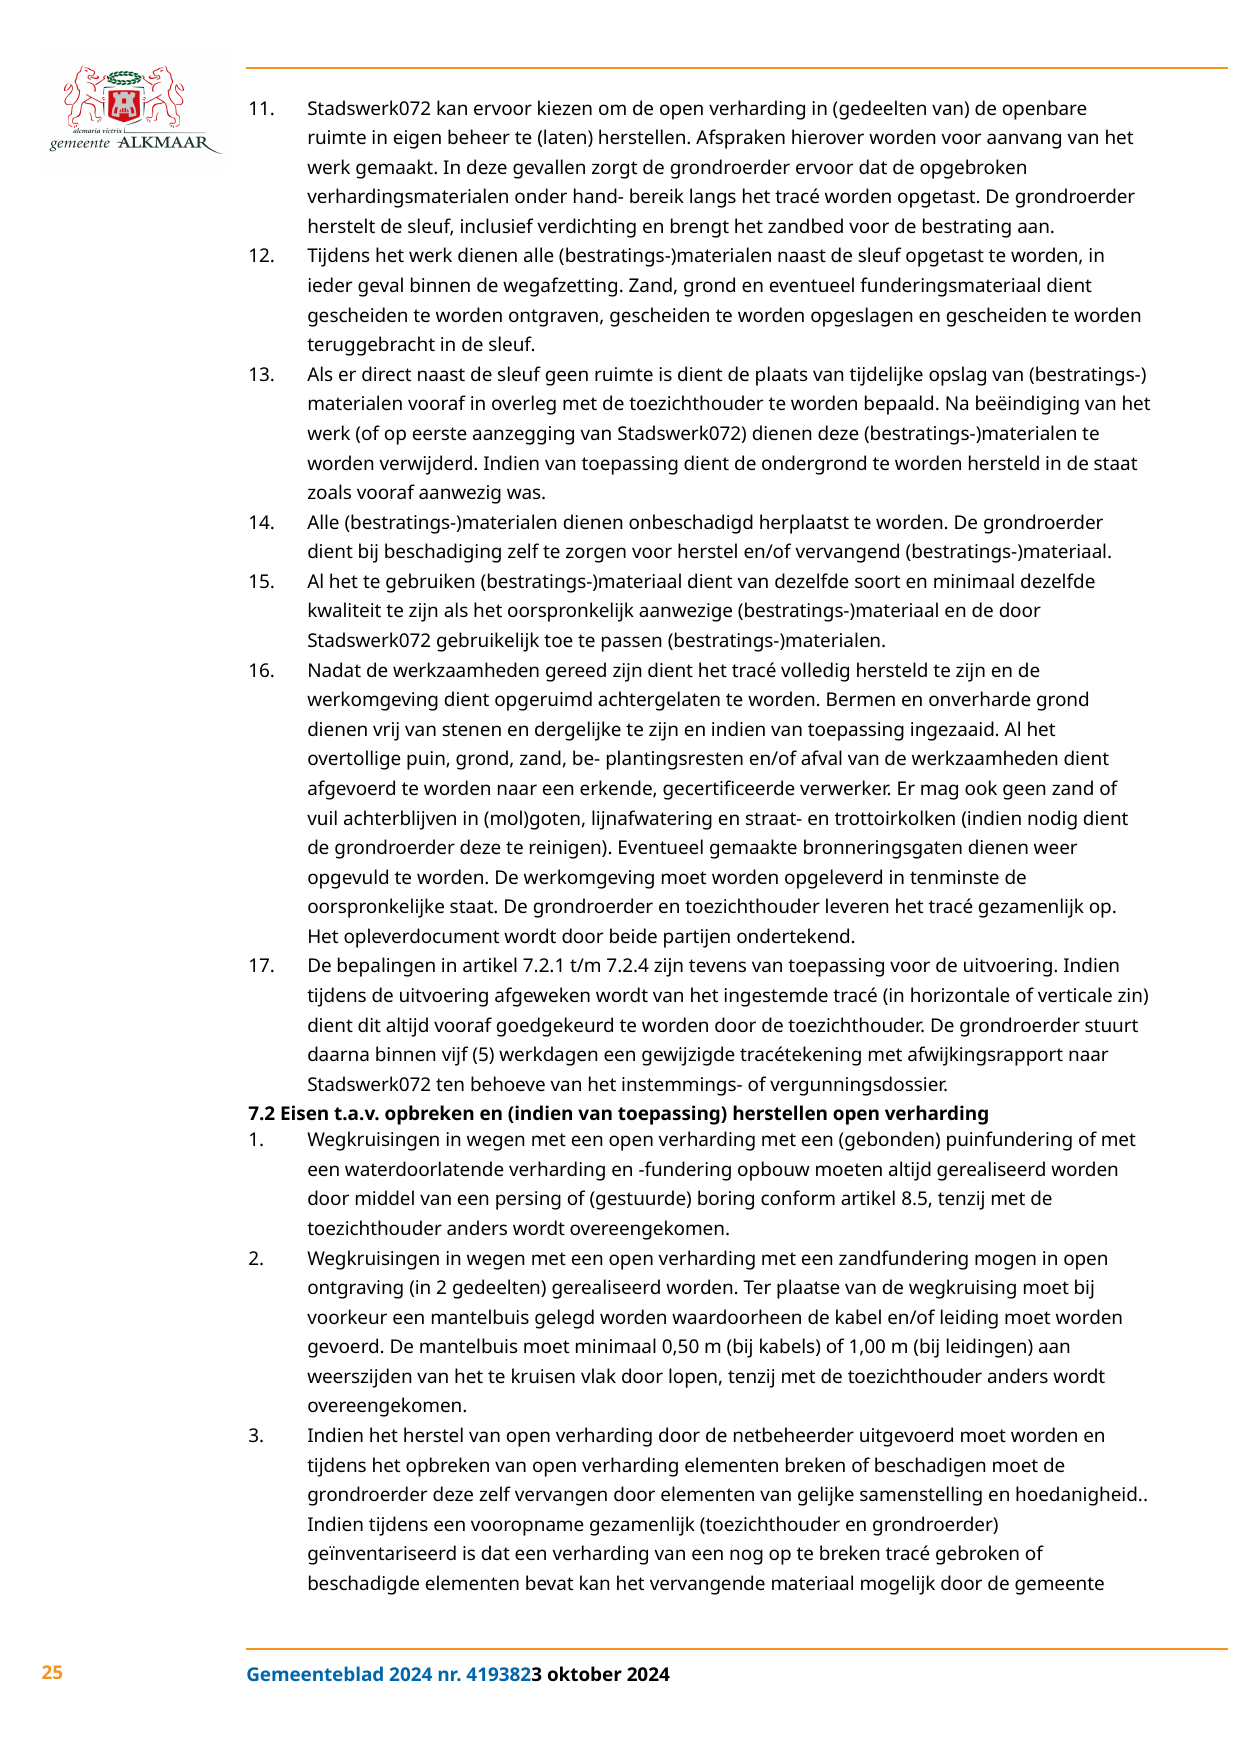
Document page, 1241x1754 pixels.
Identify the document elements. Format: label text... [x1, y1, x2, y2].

list Nadat de werkzaamheden gereed zijn dient het tracé volledig hersteld te zijn en de werkomgeving dient opgeruimd achtergelaten te worden. Bermen en onverharde grond dienen vrij van stenen en dergelijke te zijn en indien van toepassing ingezaaid. Al het overtollige puin, grond, zand, be- plantingsresten en/of afval van de werkzaamheden dient afgevoerd te worden naar een erkende, gecertificeerde verwerker. Er mag ook geen zand of vuil achterblijven in (mol)goten, lijnafwatering en straat- en trottoirkolken (indien nodig dient de grondroerder deze te reinigen). Eventueel gemaakte bronneringsgaten dienen weer opgevuld te worden. De werkomgeving moet worden opgeleverd in tenminste de oorspronkelijke staat. De grondroerder en toezichthouder leveren het tracé gezamenlijk op. Het opleverdocument wordt door beide partijen ondertekend. [248, 657, 1152, 949]
list Wegkruisingen in wegen met een open verharding met een (gebonden) puinfundering of met een waterdoorlatende verharding en -fundering opbouw moeten altijd gerealiseerd worden door middel van een persing of (gestuurde) boring conform artikel 8.5, tenzij met de toezichthouder anders wordt overeengekomen. [248, 1126, 1152, 1241]
picture [41, 47, 231, 172]
list Indien het herstel van open verharding door de netbeheerder uitgevoerd moet worden en tijdens het opbreken van open verharding elementen breken of beschadigen moet de grondroerder deze zelf vervangen door elementen van gelijke samenstelling en hoedanigheid.. Indien tijdens een vooropname gezamenlijk (toezichthouder en grondroerder) geïnventariseerd is dat een verharding van een nog op te breken tracé gebroken of beschadigde elementen bevat kan het vervangende materiaal mogelijk door de gemeente [248, 1422, 1152, 1596]
list Wegkruisingen in wegen met een open verharding met een zandfundering mogen in open ontgraving (in 2 gedeelten) gerealiseerd worden. Ter plaatse van de wegkruising moet bij voorkeur een mantelbuis gelegd worden waardoorheen de kabel en/of leiding moet worden gevoerd. De mantelbuis moet minimaal 0,50 m (bij kabels) of 1,00 m (bij leidingen) aan weerszijden van het te kruisen vlak door lopen, tenzij met de toezichthouder anders wordt overeengekomen. [248, 1245, 1152, 1418]
text 7.2 Eisen t.a.v. opbreken en (indien van toepassing) herstellen open verharding [248, 1101, 1152, 1126]
list Alle (bestratings-)materialen dienen onbeschadigd herplaatst te worden. De grondroerder dient bij beschadiging zelf te zorgen voor herstel en/of vervangend (bestratings-)materiaal. [248, 509, 1152, 564]
list Als er direct naast de sleuf geen ruimte is dient de plaats van tijdelijke opslag van (bestratings-) materialen vooraf in overleg met de toezichthouder te worden bepaald. Na beëindiging van het werk (of op eerste aanzegging van Stadswerk072) dienen deze (bestratings-)materialen te worden verwijderd. Indien van toepassing dient de ondergrond te worden hersteld in de staat zoals vooraf aanwezig was. [248, 361, 1152, 505]
list De bepalingen in artikel 7.2.1 t/m 7.2.4 zijn tevens van toepassing voor de uitvoering. Indien tijdens de uitvoering afgeweken wordt van het ingestemde tracé (in horizontale of verticale zin) dient dit altijd vooraf goedgekeurd te worden door de toezichthouder. De grondroerder stuurt daarna binnen vijf (5) werkdagen een gewijzigde tracétekening met afwijkingsrapport naar Stadswerk072 ten behoeve van het instemmings- of vergunningsdossier. [248, 953, 1152, 1097]
list Al het te gebruiken (bestratings-)materiaal dient van dezelfde soort en minimaal dezelfde kwaliteit te zijn als het oorspronkelijk aanwezige (bestratings-)materiaal en de door Stadswerk072 gebruikelijk toe te passen (bestratings-)materialen. [248, 568, 1152, 653]
list Stadswerk072 kan ervoor kiezen om de open verharding in (gedeelten van) de openbare ruimte in eigen beheer te (laten) herstellen. Afspraken hierover worden voor aanvang van het werk gemaakt. In deze gevallen zorgt de grondroerder ervoor dat de opgebroken verhardingsmaterialen onder hand- bereik langs het tracé worden opgetast. De grondroerder herstelt de sleuf, inclusief verdichting en brengt het zandbed voor de bestrating aan. [248, 95, 1152, 239]
list Tijdens het werk dienen alle (bestratings-)materialen naast de sleuf opgetast te worden, in ieder geval binnen de wegafzetting. Zand, grond en eventueel funderingsmateriaal dient gescheiden te worden ontgraven, gescheiden te worden opgeslagen en gescheiden te worden teruggebracht in de sleuf. [248, 243, 1152, 357]
